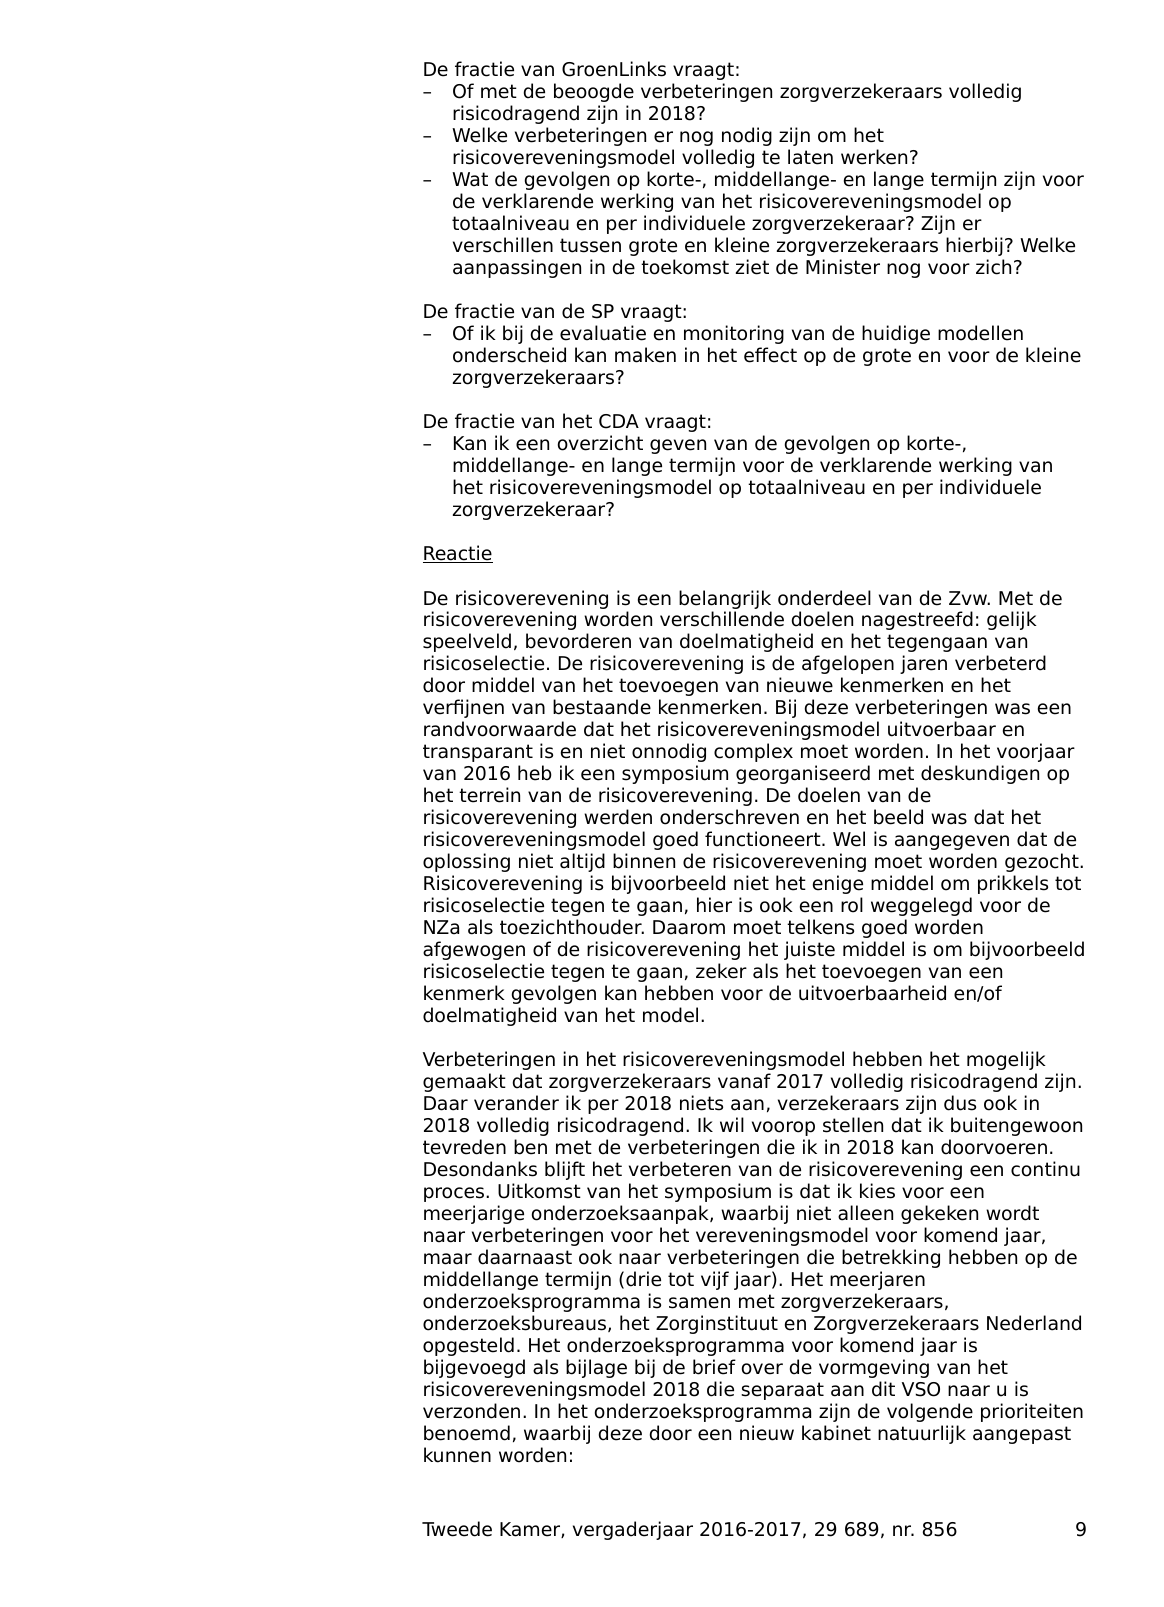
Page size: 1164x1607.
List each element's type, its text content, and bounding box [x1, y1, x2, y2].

text – Kan ik een overzicht geven van de gevolgen op korte-, middellange- en lange termijn voor de verklarende werking van het risicovereveningsmodel op totaalniveau en per individuele zorgverzekeraar? [422, 433, 1087, 521]
text – Of ik bij de evaluatie en monitoring van de huidige modellen onderscheid kan maken in het effect op de grote en voor de kleine zorgverzekeraars? [422, 323, 1087, 389]
text De fractie van het CDA vraagt: [422, 411, 1087, 433]
text – Welke verbeteringen er nog nodig zijn om het risicovereveningsmodel volledig te laten werken? [422, 125, 1087, 169]
text – Wat de gevolgen op korte-, middellange- en lange termijn zijn voor de verklarende werking van het risicovereveningsmodel op totaalniveau en per individuele zorgverzekeraar? Zijn er verschillen tussen grote en kleine zorgverzekeraars hierbij? Welke aanpassingen in de toekomst ziet de Minister nog voor zich? [422, 169, 1087, 279]
text – Of met de beoogde verbeteringen zorgverzekeraars volledig risicodragend zijn in 2018? [422, 81, 1087, 125]
text De fractie van de SP vraagt: [422, 301, 1087, 323]
subtitle Reactie [422, 543, 1087, 565]
text De fractie van GroenLinks vraagt: [422, 59, 1087, 81]
text Verbeteringen in het risicovereveningsmodel hebben het mogelijk gemaakt dat zorgverzekeraars vanaf 2017 volledig risicodragend zijn. Daar verander ik per 2018 niets aan, verzekeraars zijn dus ook in 2018 volledig risicodragend. Ik wil voorop stellen dat ik buitengewoon tevreden ben met de verbeteringen die ik in 2018 kan doorvoeren. Desondanks blijft het verbeteren van de risicoverevening een continu proces. Uitkomst van het symposium is dat ik kies voor een meerjarige onderzoeksaanpak, waarbij niet alleen gekeken wordt naar verbeteringen voor het vereveningsmodel voor komend jaar, maar daarnaast ook naar verbeteringen die betrekking hebben op de middellange termijn (drie tot vijf jaar). Het meerjaren onderzoeksprogramma is samen met zorgverzekeraars, onderzoeksbureaus, het Zorginstituut en Zorgverzekeraars Nederland opgesteld. Het onderzoeksprogramma voor komend jaar is bijgevoegd als bijlage bij de brief over de vormgeving van het risicovereveningsmodel 2018 die separaat aan dit VSO naar u is verzonden. In het onderzoeksprogramma zijn de volgende prioriteiten benoemd, waarbij deze door een nieuw kabinet natuurlijk aangepast kunnen worden: [422, 1049, 1087, 1467]
text De risicoverevening is een belangrijk onderdeel van de Zvw. Met de risicoverevening worden verschillende doelen nagestreefd: gelijk speelveld, bevorderen van doelmatigheid en het tegengaan van risicoselectie. De risicoverevening is de afgelopen jaren verbeterd door middel van het toevoegen van nieuwe kenmerken en het verfijnen van bestaande kenmerken. Bij deze verbeteringen was een randvoorwaarde dat het risicovereveningsmodel uitvoerbaar en transparant is en niet onnodig complex moet worden. In het voorjaar van 2016 heb ik een symposium georganiseerd met deskundigen op het terrein van de risicoverevening. De doelen van de risicoverevening werden onderschreven en het beeld was dat het risicovereveningsmodel goed functioneert. Wel is aangegeven dat de oplossing niet altijd binnen de risicoverevening moet worden gezocht. Risicoverevening is bijvoorbeeld niet het enige middel om prikkels tot risicoselectie tegen te gaan, hier is ook een rol weggelegd voor de NZa als toezichthouder. Daarom moet telkens goed worden afgewogen of de risicoverevening het juiste middel is om bijvoorbeeld risicoselectie tegen te gaan, zeker als het toevoegen van een kenmerk gevolgen kan hebben voor de uitvoerbaarheid en/of doelmatigheid van het model. [422, 587, 1087, 1027]
